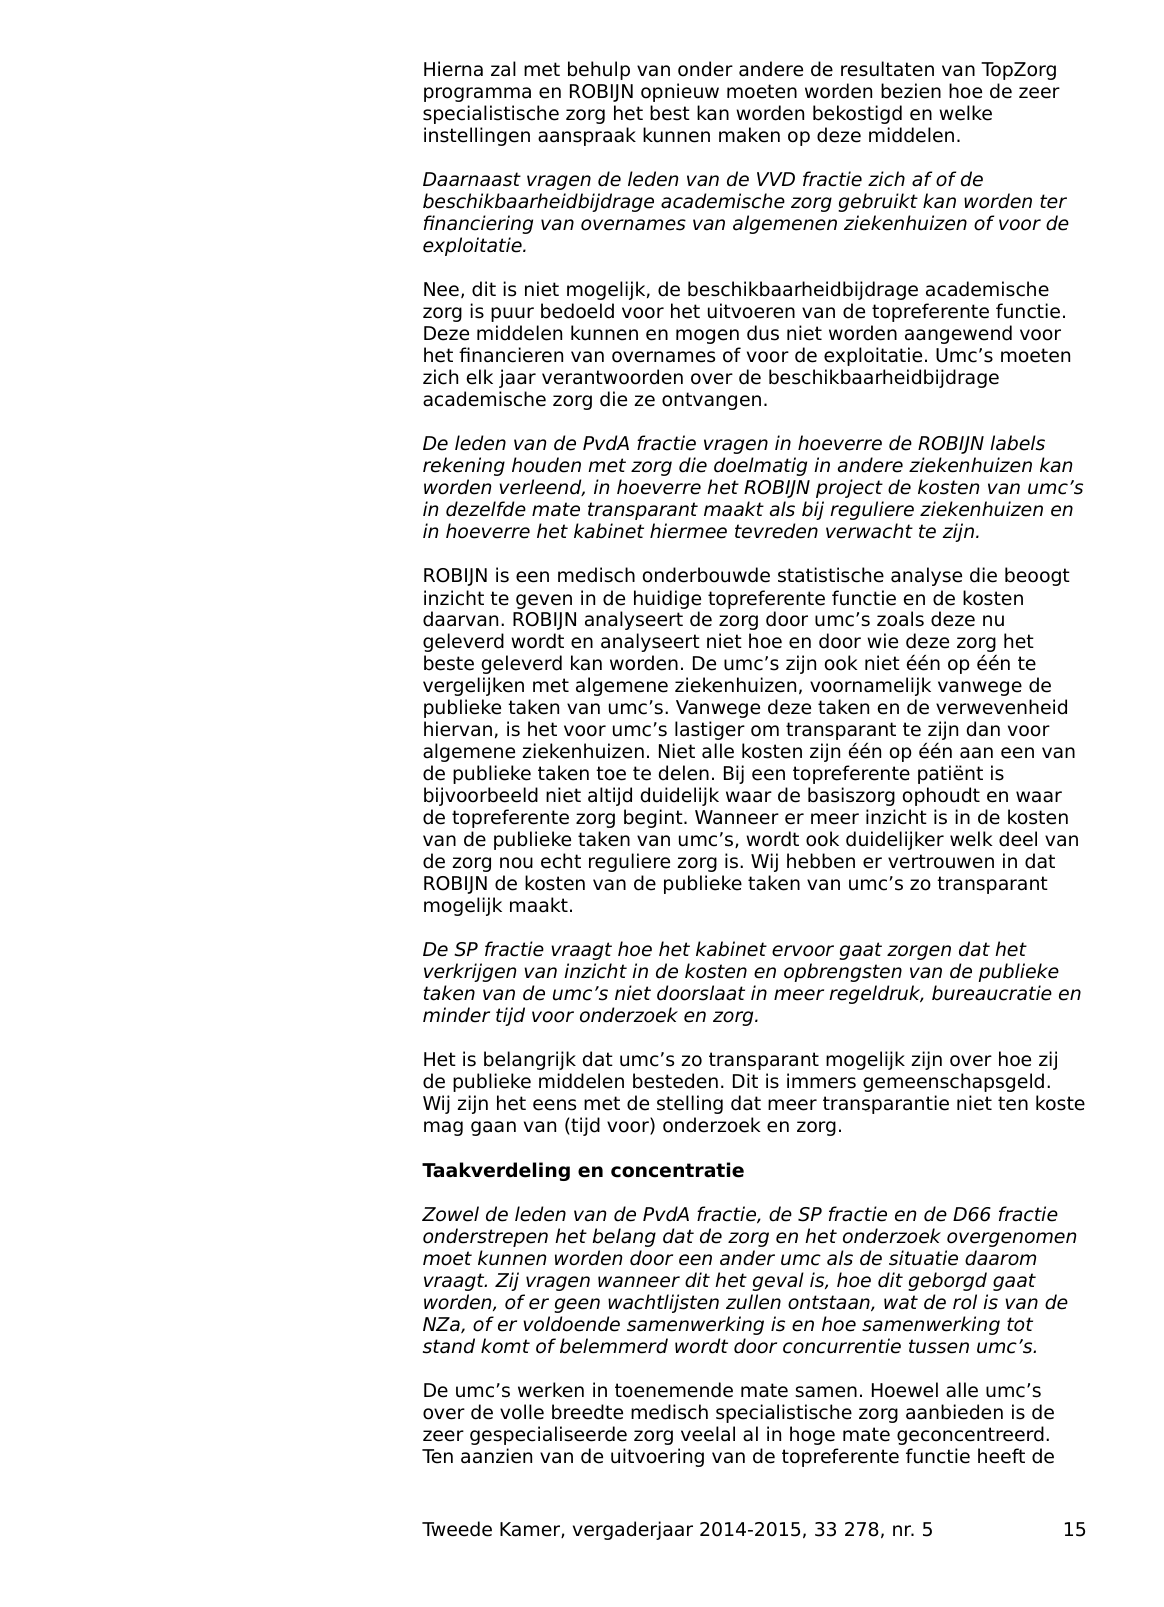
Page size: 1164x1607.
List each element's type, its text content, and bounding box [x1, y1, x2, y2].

subtitle Taakverdeling en concentratie [422, 1159, 1087, 1181]
text Hierna zal met behulp van onder andere de resultaten van TopZorg programma en ROBIJN opnieuw moeten worden bezien hoe de zeer specialistische zorg het best kan worden bekostigd en welke instellingen aanspraak kunnen maken op deze middelen. [422, 59, 1087, 147]
text De SP fractie vraagt hoe het kabinet ervoor gaat zorgen dat het verkrijgen van inzicht in de kosten en opbrengsten van de publieke taken van de umc’s niet doorslaat in meer regeldruk, bureaucratie en minder tijd voor onderzoek en zorg. [422, 939, 1087, 1027]
text Daarnaast vragen de leden van de VVD fractie zich af of de beschikbaarheidbijdrage academische zorg gebruikt kan worden ter financiering van overnames van algemenen ziekenhuizen of voor de exploitatie. [422, 169, 1087, 257]
text Zowel de leden van de PvdA fractie, de SP fractie en de D66 fractie onderstrepen het belang dat de zorg en het onderzoek overgenomen moet kunnen worden door een ander umc als de situatie daarom vraagt. Zij vragen wanneer dit het geval is, hoe dit geborgd gaat worden, of er geen wachtlijsten zullen ontstaan, wat de rol is van de NZa, of er voldoende samenwerking is en hoe samenwerking tot stand komt of belemmerd wordt door concurrentie tussen umc’s. [422, 1204, 1087, 1357]
text De leden van de PvdA fractie vragen in hoeverre de ROBIJN labels rekening houden met zorg die doelmatig in andere ziekenhuizen kan worden verleend, in hoeverre het ROBIJN project de kosten van umc’s in dezelfde mate transparant maakt als bij reguliere ziekenhuizen en in hoeverre het kabinet hiermee tevreden verwacht te zijn. [422, 433, 1087, 543]
text Het is belangrijk dat umc’s zo transparant mogelijk zijn over hoe zij de publieke middelen besteden. Dit is immers gemeenschapsgeld. Wij zijn het eens met de stelling dat meer transparantie niet ten koste mag gaan van (tijd voor) onderzoek en zorg. [422, 1049, 1087, 1137]
text ROBIJN is een medisch onderbouwde statistische analyse die beoogt inzicht te geven in de huidige topreferente functie en de kosten daarvan. ROBIJN analyseert de zorg door umc’s zoals deze nu geleverd wordt en analyseert niet hoe en door wie deze zorg het beste geleverd kan worden. De umc’s zijn ook niet één op één te vergelijken met algemene ziekenhuizen, voornamelijk vanwege de publieke taken van umc’s. Vanwege deze taken en de verwevenheid hiervan, is het voor umc’s lastiger om transparant te zijn dan voor algemene ziekenhuizen. Niet alle kosten zijn één op één aan een van de publieke taken toe te delen. Bij een topreferente patiënt is bijvoorbeeld niet altijd duidelijk waar de basiszorg ophoudt en waar de topreferente zorg begint. Wanneer er meer inzicht is in de kosten van de publieke taken van umc’s, wordt ook duidelijker welk deel van de zorg nou echt reguliere zorg is. Wij hebben er vertrouwen in dat ROBIJN de kosten van de publieke taken van umc’s zo transparant mogelijk maakt. [422, 565, 1087, 917]
text Nee, dit is niet mogelijk, de beschikbaarheidbijdrage academische zorg is puur bedoeld voor het uitvoeren van de topreferente functie. Deze middelen kunnen en mogen dus niet worden aangewend voor het financieren van overnames of voor de exploitatie. Umc’s moeten zich elk jaar verantwoorden over de beschikbaarheidbijdrage academische zorg die ze ontvangen. [422, 279, 1087, 411]
text De umc’s werken in toenemende mate samen. Hoewel alle umc’s over de volle breedte medisch specialistische zorg aanbieden is de zeer gespecialiseerde zorg veelal al in hoge mate geconcentreerd. Ten aanzien van de uitvoering van de topreferente functie heeft de [422, 1380, 1087, 1468]
